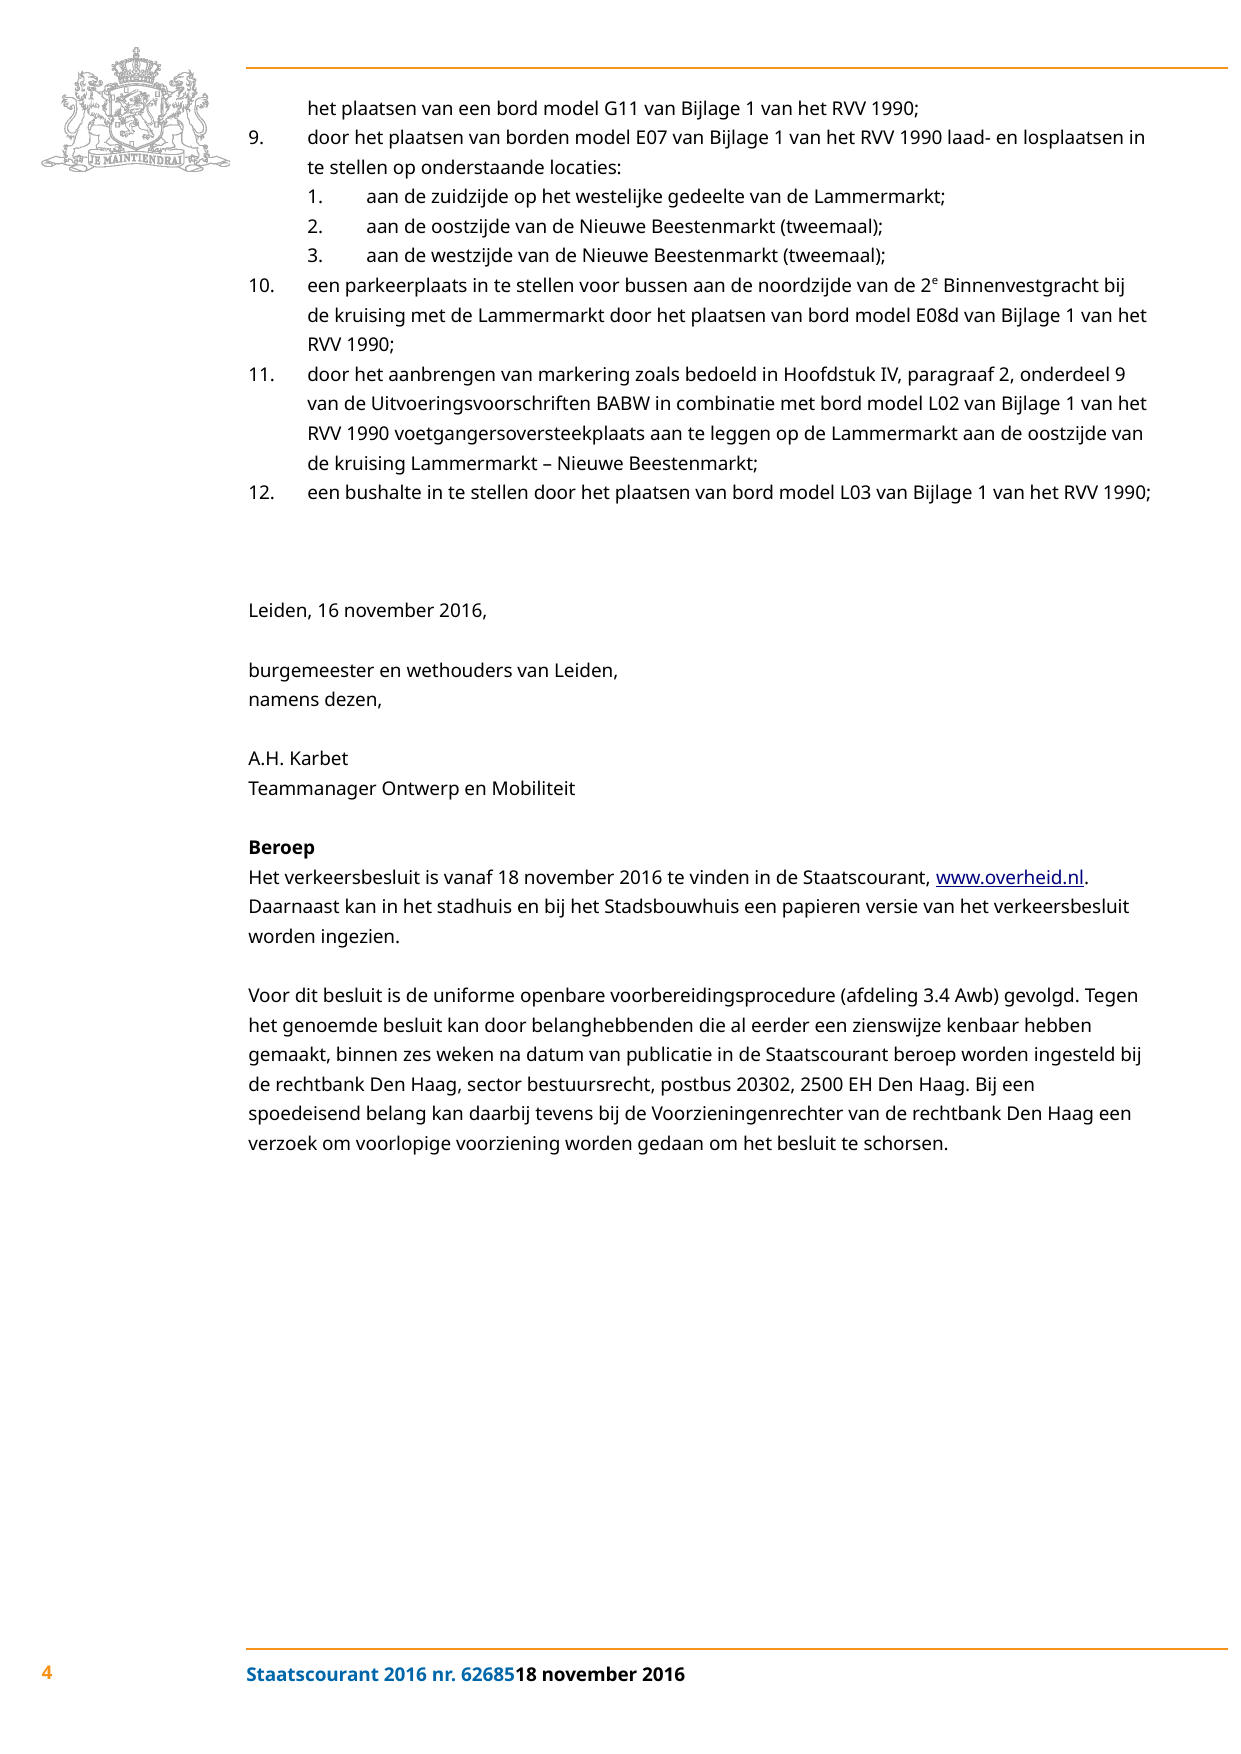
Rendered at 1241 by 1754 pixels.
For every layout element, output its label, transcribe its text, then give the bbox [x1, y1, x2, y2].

text Leiden, 16 november 2016, [248, 598, 1152, 623]
list een bushalte in te stellen door het plaatsen van bord model L03 van Bijlage 1 van het RVV 1990; [248, 479, 1152, 505]
list door het aanbrengen van markering zoals bedoeld in Hoofdstuk IV, paragraaf 2, onderdeel 9 van de Uitvoeringsvoorschriften BABW in combinatie met bord model L02 van Bijlage 1 van het RVV 1990 voetgangersoversteekplaats aan te leggen op de Lammermarkt aan de oostzijde van de kruising Lammermarkt – Nieuwe Beestenmarkt; [248, 361, 1152, 476]
list het plaatsen van een bord model G11 van Bijlage 1 van het RVV 1990; [248, 95, 1152, 121]
list door het plaatsen van borden model E07 van Bijlage 1 van het RVV 1990 laad- en losplaatsen in te stellen op onderstaande locaties: [248, 124, 1152, 180]
list aan de westzijde van de Nieuwe Beestenmarkt (tweemaal); [307, 243, 1152, 268]
text burgemeester en wethouders van Leiden, [248, 657, 1152, 683]
text Het verkeersbesluit is vanaf 18 november 2016 te vinden in de Staatscourant, www.overheid.nl. Daarnaast kan in het stadhuis en bij het Stadsbouwhuis een papieren versie van het verkeersbesluit worden ingezien. [248, 864, 1152, 949]
list aan de zuidzijde op het westelijke gedeelte van de Lammermarkt; [307, 183, 1152, 209]
picture [41, 47, 231, 172]
text Voor dit besluit is de uniforme openbare voorbereidingsprocedure (afdeling 3.4 Awb) gevolgd. Tegen het genoemde besluit kan door belanghebbenden die al eerder een zienswijze kenbaar hebben gemaakt, binnen zes weken na datum van publicatie in de Staatscourant beroep worden ingesteld bij de rechtbank Den Haag, sector bestuursrecht, postbus 20302, 2500 EH Den Haag. Bij een spoedeisend belang kan daarbij tevens bij de Voorzieningenrechter van de rechtbank Den Haag een verzoek om voorlopige voorziening worden gedaan om het besluit te schorsen. [248, 982, 1152, 1156]
list aan de oostzijde van de Nieuwe Beestenmarkt (tweemaal); [307, 213, 1152, 239]
text namens dezen, [248, 686, 1152, 712]
text Beroep [248, 834, 1152, 860]
text Teammanager Ontwerp en Mobiliteit [248, 775, 1152, 801]
text A.H. Karbet [248, 746, 1152, 771]
list een parkeerplaats in te stellen voor bussen aan de noordzijde van de 2e Binnenvestgracht bij de kruising met de Lammermarkt door het plaatsen van bord model E08d van Bijlage 1 van het RVV 1990; [248, 272, 1152, 357]
